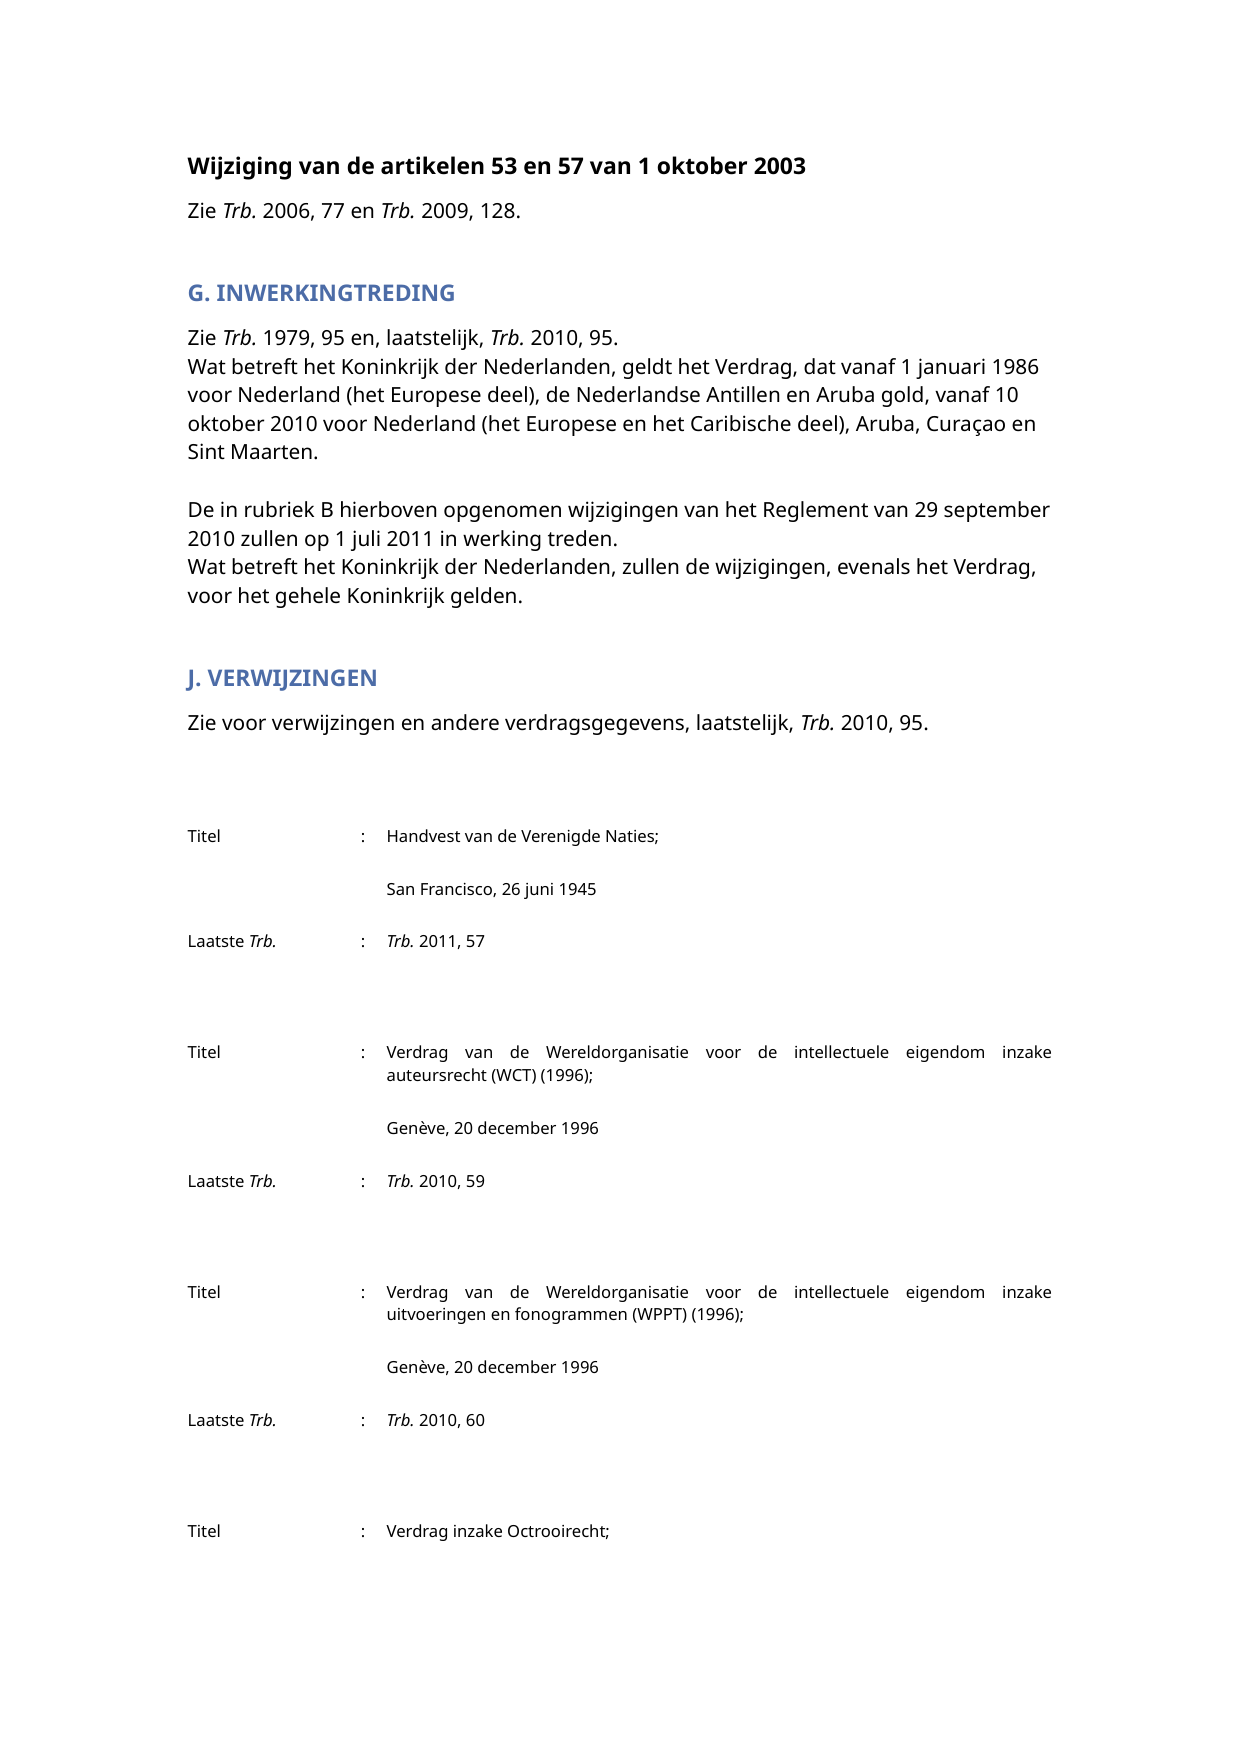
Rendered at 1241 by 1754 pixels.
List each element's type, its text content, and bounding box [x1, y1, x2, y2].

table_cell [386, 983, 1053, 1041]
table_header Titel [188, 825, 361, 930]
table_cell [386, 1461, 1053, 1519]
subtitle J. VERWIJZINGEN [187, 662, 1053, 693]
table_header : [361, 825, 386, 930]
table_cell [361, 1461, 386, 1519]
table_cell Trb. 2010, 59 [386, 1169, 1053, 1222]
table_cell [361, 983, 386, 1041]
table_cell [386, 1222, 1053, 1280]
table_cell [188, 983, 361, 1041]
table_cell [188, 1222, 361, 1280]
text Zie voor verwijzingen en andere verdragsgegevens, laatstelijk, Trb. 2010, 95. [187, 708, 1053, 737]
table_cell [188, 1461, 361, 1519]
text Wat betreft het Koninkrijk der Nederlanden, zullen de wijzigingen, evenals het Verdrag, voor het gehele Koninkrijk gelden. [187, 552, 1053, 609]
table_header Handvest van de Verenigde Naties; San Francisco, 26 juni 1945 [386, 825, 1053, 930]
table_cell Trb. 2011, 57 [386, 930, 1053, 983]
table_cell : [361, 1280, 386, 1408]
table_cell : [361, 930, 386, 983]
table_cell Trb. 2010, 60 [386, 1409, 1053, 1461]
table_cell [361, 1222, 386, 1280]
table_cell Titel [188, 1041, 361, 1169]
table_cell Verdrag van de Wereldorganisatie voor de intellectuele eigendom inzake auteursrecht (WCT) (1996); Genève, 20 december 1996 [386, 1041, 1053, 1169]
text Wat betreft het Koninkrijk der Nederlanden, geldt het Verdrag, dat vanaf 1 januari 1986 voor Nederland (het Europese deel), de Nederlandse Antillen en Aruba gold, vanaf 10 oktober 2010 voor Nederland (het Europese en het Caribische deel), Aruba, Curaçao en Sint Maarten. [187, 352, 1053, 466]
subtitle Wijziging van de artikelen 53 en 57 van 1 oktober 2003 [187, 150, 1053, 181]
table_cell Laatste Trb. [188, 1409, 361, 1461]
table_cell : [361, 1520, 386, 1572]
subtitle G. INWERKINGTREDING [187, 277, 1053, 308]
table_cell Titel [188, 1280, 361, 1408]
table_cell Laatste Trb. [188, 1169, 361, 1222]
table_cell : [361, 1409, 386, 1461]
table_cell Laatste Trb. [188, 930, 361, 983]
text Zie Trb. 2006, 77 en Trb. 2009, 128. [187, 196, 1053, 225]
table_cell Titel [188, 1520, 361, 1572]
text De in rubriek B hierboven opgenomen wijzigingen van het Reglement van 29 september 2010 zullen op 1 juli 2011 in werking treden. [187, 496, 1053, 552]
table_cell : [361, 1041, 386, 1169]
table_cell Verdrag inzake Octrooirecht; [386, 1520, 1053, 1572]
table_cell : [361, 1169, 386, 1222]
text Zie Trb. 1979, 95 en, laatstelijk, Trb. 2010, 95. [187, 323, 1053, 352]
table_cell Verdrag van de Wereldorganisatie voor de intellectuele eigendom inzake uitvoeringen en fonogrammen (WPPT) (1996); Genève, 20 december 1996 [386, 1280, 1053, 1408]
